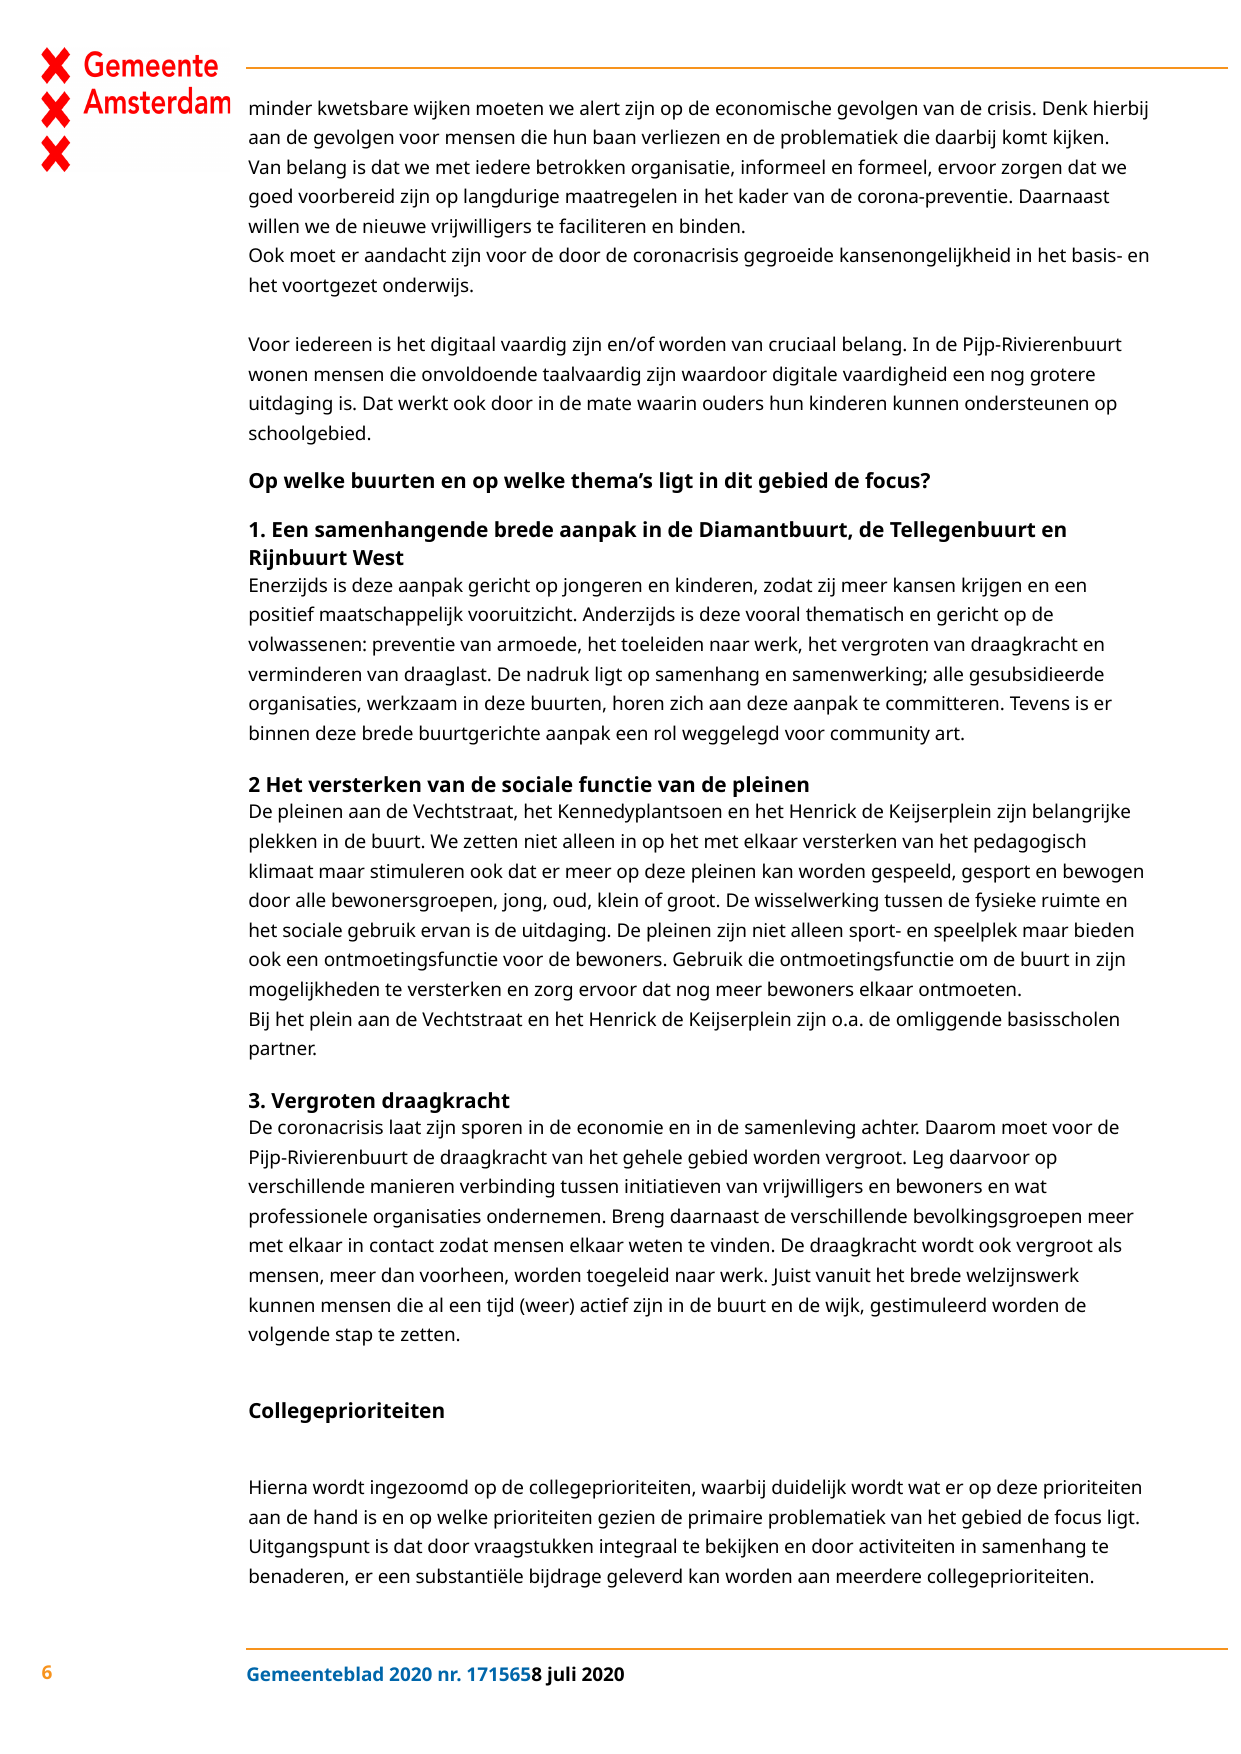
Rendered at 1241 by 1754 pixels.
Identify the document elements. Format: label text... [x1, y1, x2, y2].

text Van belang is dat we met iedere betrokken organisatie, informeel en formeel, ervoor zorgen dat we goed voorbereid zijn op langdurige maatregelen in het kader van de corona-preventie. Daarnaast willen we de nieuwe vrijwilligers te faciliteren en binden. [248, 154, 1152, 239]
text De coronacrisis laat zijn sporen in de economie en in de samenleving achter. Daarom moet voor de Pijp-Rivierenbuurt de draagkracht van het gehele gebied worden vergroot. Leg daarvoor op verschillende manieren verbinding tussen initiatieven van vrijwilligers en bewoners en wat professionele organisaties ondernemen. Breng daarnaast de verschillende bevolkingsgroepen meer met elkaar in contact zodat mensen elkaar weten te vinden. De draagkracht wordt ook vergroot als mensen, meer dan voorheen, worden toegeleid naar werk. Juist vanuit het brede welzijnswerk kunnen mensen die al een tijd (weer) actief zijn in de buurt en de wijk, gestimuleerd worden de volgende stap te zetten. [248, 1114, 1152, 1347]
text 1. Een samenhangende brede aanpak in de Diamantbuurt, de Tellegenbuurt en Rijnbuurt West [248, 515, 1152, 572]
text Bij het plein aan de Vechtstraat en het Henrick de Keijserplein zijn o.a. de omliggende basisscholen partner. [248, 1006, 1152, 1061]
text minder kwetsbare wijken moeten we alert zijn op de economische gevolgen van de crisis. Denk hierbij aan de gevolgen voor mensen die hun baan verliezen en de problematiek die daarbij komt kijken. [248, 95, 1152, 150]
text Voor iedereen is het digitaal vaardig zijn en/of worden van cruciaal belang. In de Pijp-Rivierenbuurt wonen mensen die onvoldoende taalvaardig zijn waardoor digitale vaardigheid een nog grotere uitdaging is. Dat werkt ook door in de mate waarin ouders hun kinderen kunnen ondersteunen op schoolgebied. [248, 331, 1152, 446]
text Enerzijds is deze aanpak gericht op jongeren en kinderen, zodat zij meer kansen krijgen en een positief maatschappelijk vooruitzicht. Anderzijds is deze vooral thematisch en gericht op de volwassenen: preventie van armoede, het toeleiden naar werk, het vergroten van draagkracht en verminderen van draaglast. De nadruk ligt op samenhang en samenwerking; alle gesubsidieerde organisaties, werkzaam in deze buurten, horen zich aan deze aanpak te committeren. Tevens is er binnen deze brede buurtgerichte aanpak een rol weggelegd voor community art. [248, 572, 1152, 746]
text 2 Het versterken van de sociale functie van de pleinen [248, 770, 1152, 799]
text Hierna wordt ingezoomd op de collegeprioriteiten, waarbij duidelijk wordt wat er op deze prioriteiten aan de hand is en op welke prioriteiten gezien de primaire problematiek van het gebied de focus ligt. Uitgangspunt is dat door vraagstukken integraal te bekijken en door activiteiten in samenhang te benaderen, er een substantiële bijdrage geleverd kan worden aan meerdere collegeprioriteiten. [248, 1474, 1152, 1589]
text De pleinen aan de Vechtstraat, het Kennedyplantsoen en het Henrick de Keijserplein zijn belangrijke plekken in de buurt. We zetten niet alleen in op het met elkaar versterken van het pedagogisch klimaat maar stimuleren ook dat er meer op deze pleinen kan worden gespeeld, gesport en bewogen door alle bewonersgroepen, jong, oud, klein of groot. De wisselwerking tussen de fysieke ruimte en het sociale gebruik ervan is de uitdaging. De pleinen zijn niet alleen sport- en speelplek maar bieden ook een ontmoetingsfunctie voor de bewoners. Gebruik die ontmoetingsfunctie om de buurt in zijn mogelijkheden te versterken en zorg ervoor dat nog meer bewoners elkaar ontmoeten. [248, 799, 1152, 1002]
text Ook moet er aandacht zijn voor de door de coronacrisis gegroeide kansenongelijkheid in het basis- en het voortgezet onderwijs. [248, 243, 1152, 298]
text Collegeprioriteiten [248, 1397, 1152, 1425]
text 3. Vergroten draagkracht [248, 1086, 1152, 1114]
text Op welke buurten en op welke thema’s ligt in dit gebied de focus? [248, 466, 1152, 494]
picture [41, 47, 231, 172]
